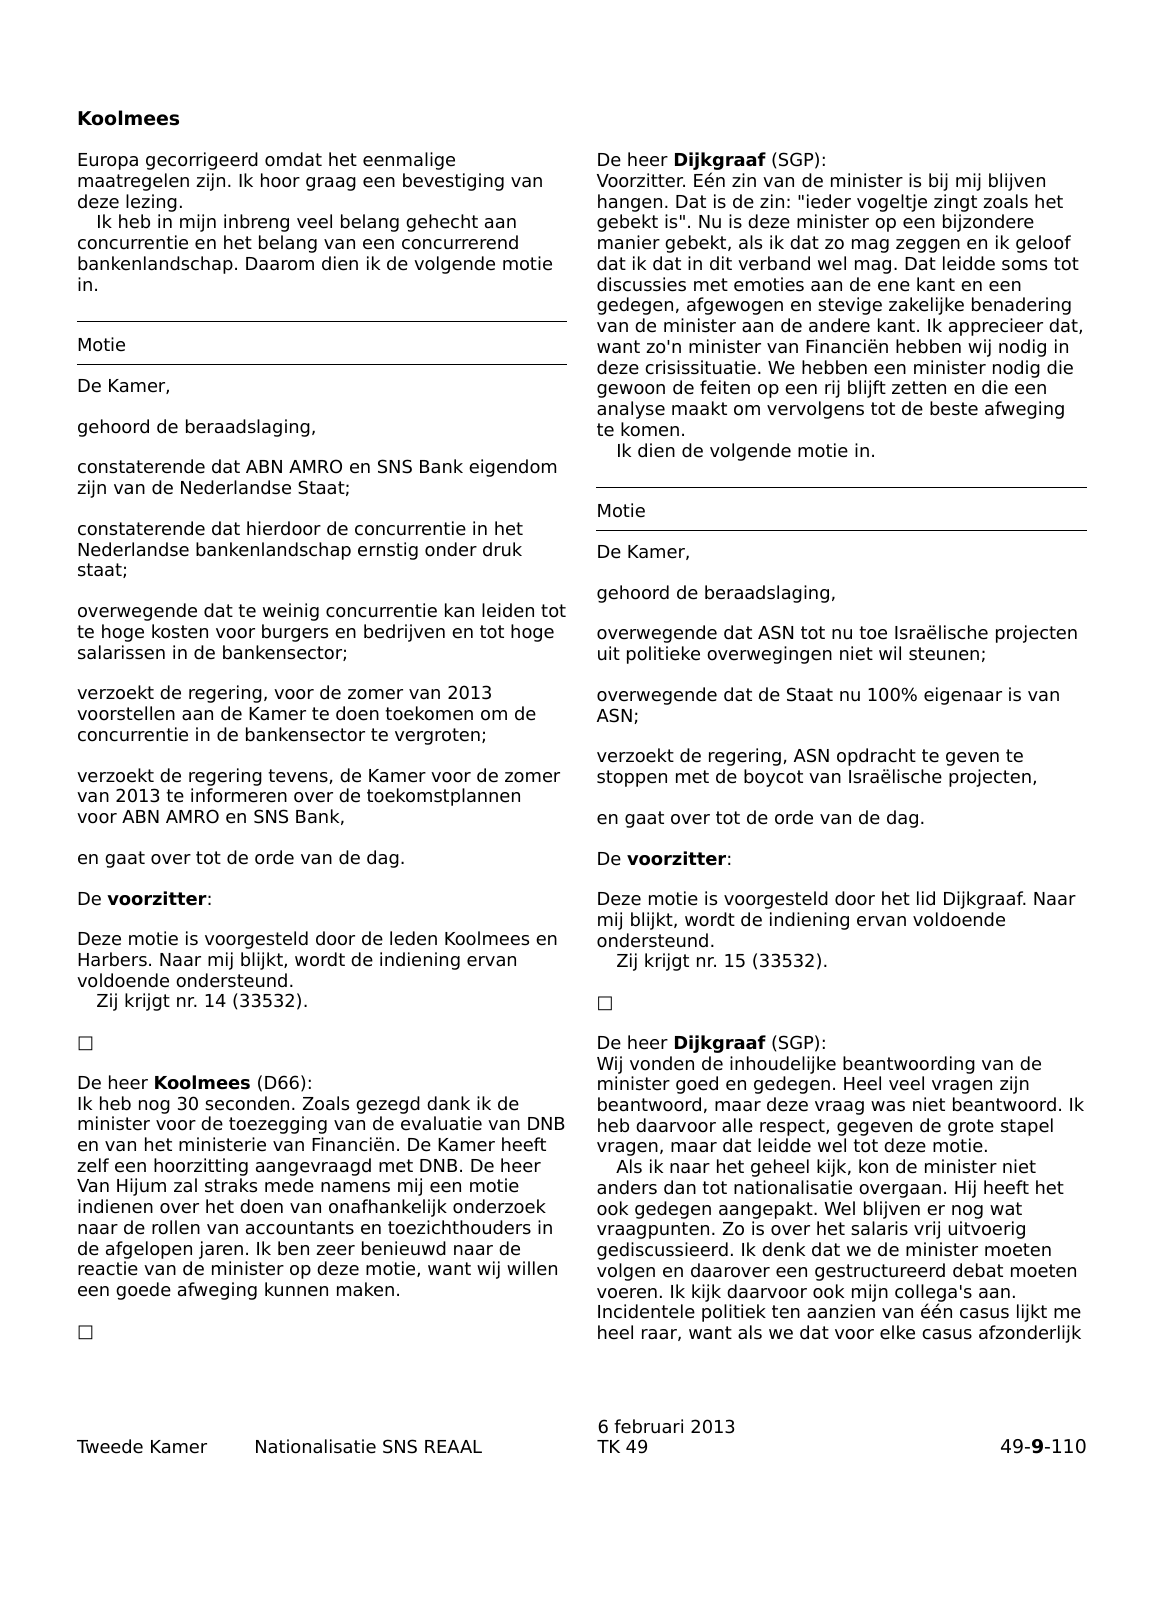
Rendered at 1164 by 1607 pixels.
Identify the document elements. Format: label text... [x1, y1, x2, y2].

text Europa gecorrigeerd omdat het eenmalige maatregelen zijn. Ik hoor graag een bevestiging van deze lezing. [77, 150, 567, 212]
text verzoekt de regering, ASN opdracht te geven te stoppen met de boycot van Israëlische projecten, [596, 746, 1087, 788]
text Motie [77, 335, 567, 356]
text De voorzitter: [596, 848, 1087, 869]
text Zij krijgt nr. 15 (33532). [596, 951, 1087, 972]
text Deze motie is voorgesteld door het lid Dijkgraaf. Naar mij blijkt, wordt de indiening ervan voldoende ondersteund. [596, 889, 1087, 951]
text constaterende dat ABN AMRO en SNS Bank eigendom zijn van de Nederlandse Staat; [77, 457, 567, 499]
text De heer Dijkgraaf (SGP): [596, 1033, 1087, 1053]
text overwegende dat ASN tot nu toe Israëlische projecten uit politieke overwegingen niet wil steunen; [596, 623, 1087, 665]
text Deze motie is voorgesteld door de leden Koolmees en Harbers. Naar mij blijkt, wordt de indiening ervan voldoende ondersteund. [77, 929, 567, 991]
text Ik dien de volgende motie in. [596, 440, 1087, 461]
text en gaat over tot de orde van de dag. [596, 808, 1087, 828]
text gehoord de beraadslaging, [596, 582, 1087, 603]
text Als ik naar het geheel kijk, kon de minister niet anders dan tot nationalisatie overgaan. Hij heeft het ook gedegen aangepakt. Wel blijven er nog wat vraagpunten. Zo is over het salaris vrij uitvoerig gediscussieerd. Ik denk dat we de minister moeten volgen en daarover een gestructureerd debat moeten voeren. Ik kijk daarvoor ook mijn collega's aan. Incidentele politiek ten aanzien van één casus lijkt me heel raar, want als we dat voor elke casus afzonderlijk [596, 1157, 1087, 1344]
text Ik heb nog 30 seconden. Zoals gezegd dank ik de minister voor de toezegging van de evaluatie van DNB en van het ministerie van Financiën. De Kamer heeft zelf een hoorzitting aangevraagd met DNB. De heer Van Hijum zal straks mede namens mij een motie indienen over het doen van onafhankelijk onderzoek naar de rollen van accountants en toezichthouders in de afgelopen jaren. Ik ben zeer benieuwd naar de reactie van de minister op deze motie, want wij willen een goede afweging kunnen maken. [77, 1093, 567, 1301]
text en gaat over tot de orde van de dag. [77, 848, 567, 868]
text overwegende dat te weinig concurrentie kan leiden tot te hoge kosten voor burgers en bedrijven en tot hoge salarissen in de bankensector; [77, 601, 567, 663]
text De Kamer, [77, 376, 567, 397]
text Voorzitter. Eén zin van de minister is bij mij blijven hangen. Dat is de zin: "ieder vogeltje zingt zoals het gebekt is". Nu is deze minister op een bijzondere manier gebekt, als ik dat zo mag zeggen en ik geloof dat ik dat in dit verband wel mag. Dat leidde soms tot discussies met emoties aan de ene kant en een gedegen, afgewogen en stevige zakelijke benadering van de minister aan de andere kant. Ik apprecieer dat, want zo'n minister van Financiën hebben wij nodig in deze crisissituatie. We hebben een minister nodig die gewoon de feiten op een rij blijft zetten en die een analyse maakt om vervolgens tot de beste afweging te komen. [596, 171, 1087, 440]
text constaterende dat hierdoor de concurrentie in het Nederlandse bankenlandschap ernstig onder druk staat; [77, 519, 567, 581]
text overwegende dat de Staat nu 100% eigenaar is van ASN; [596, 685, 1087, 726]
text Motie [596, 501, 1087, 522]
text gehoord de beraadslaging, [77, 417, 567, 437]
text □ [77, 1032, 567, 1053]
text De voorzitter: [77, 888, 567, 909]
text verzoekt de regering, voor de zomer van 2013 voorstellen aan de Kamer te doen toekomen om de concurrentie in de bankensector te vergroten; [77, 683, 567, 745]
text Ik heb in mijn inbreng veel belang gehecht aan concurrentie en het belang van een concurrerend bankenlandschap. Daarom dien ik de volgende motie in. [77, 212, 567, 295]
text verzoekt de regering tevens, de Kamer voor de zomer van 2013 te informeren over de toekomstplannen voor ABN AMRO en SNS Bank, [77, 765, 567, 828]
text Zij krijgt nr. 14 (33532). [77, 991, 567, 1012]
text □ [77, 1321, 567, 1341]
text De heer Dijkgraaf (SGP): [596, 150, 1087, 171]
text De heer Koolmees (D66): [77, 1073, 567, 1093]
text □ [596, 992, 1087, 1013]
text De Kamer, [596, 542, 1087, 562]
text Wij vonden de inhoudelijke beantwoording van de minister goed en gedegen. Heel veel vragen zijn beantwoord, maar deze vraag was niet beantwoord. Ik heb daarvoor alle respect, gegeven de grote stapel vragen, maar dat leidde wel tot deze motie. [596, 1053, 1087, 1157]
